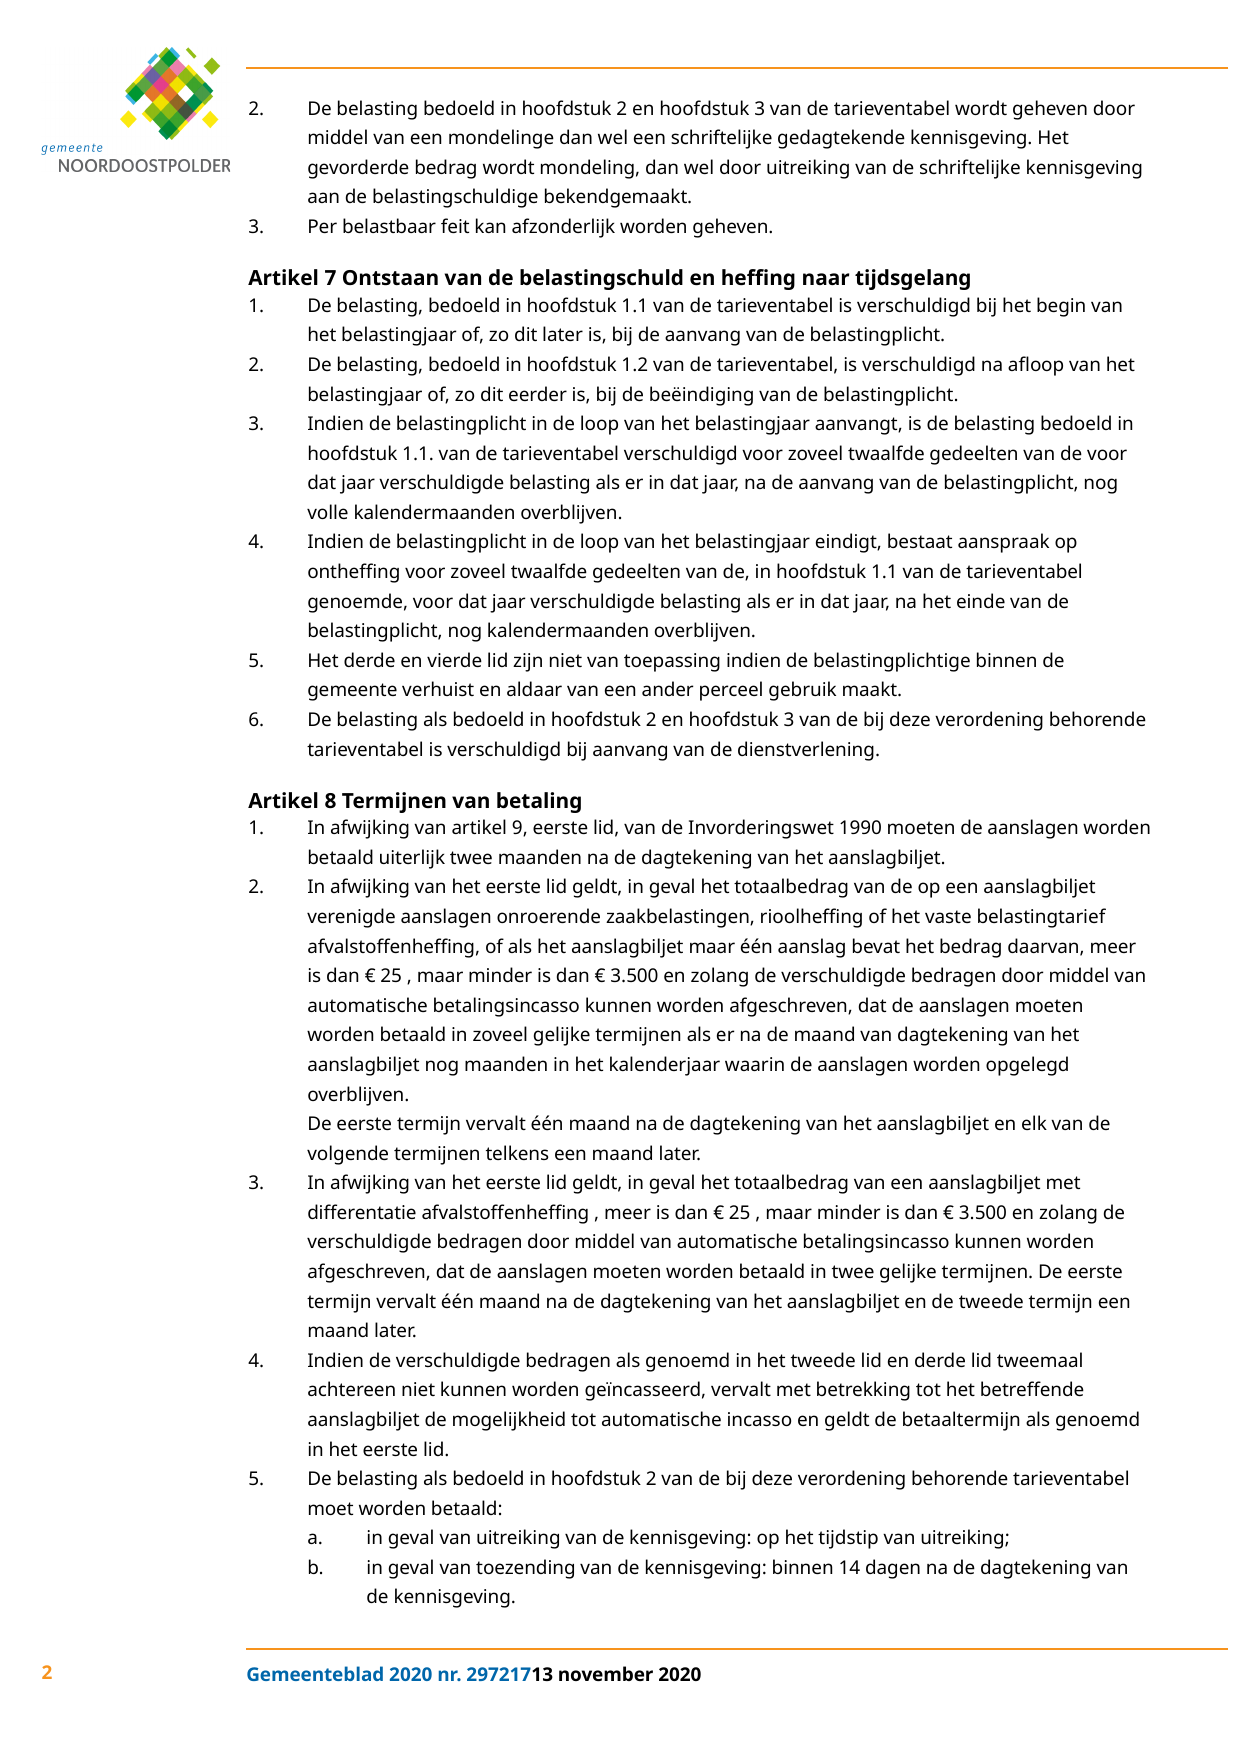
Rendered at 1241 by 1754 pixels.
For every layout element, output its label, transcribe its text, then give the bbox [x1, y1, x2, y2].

list Indien de belastingplicht in de loop van het belastingjaar eindigt, bestaat aanspraak op ontheffing voor zoveel twaalfde gedeelten van de, in hoofdstuk 1.1 van de tarieventabel genoemde, voor dat jaar verschuldigde belasting als er in dat jaar, na het einde van de belastingplicht, nog kalendermaanden overblijven. [248, 529, 1152, 643]
list In afwijking van artikel 9, eerste lid, van de Invorderingswet 1990 moeten de aanslagen worden betaald uiterlijk twee maanden na de dagtekening van het aanslagbiljet. [248, 814, 1152, 870]
picture [41, 47, 231, 172]
list De eerste termijn vervalt één maand na de dagtekening van het aanslagbiljet en elk van de volgende termijnen telkens een maand later. [248, 1110, 1152, 1166]
list Indien de verschuldigde bedragen als genoemd in het tweede lid en derde lid tweemaal achtereen niet kunnen worden geïncasseerd, vervalt met betrekking tot het betreffende aanslagbiljet de mogelijkheid tot automatische incasso en geldt de betaaltermijn als genoemd in het eerste lid. [248, 1347, 1152, 1462]
list De belasting als bedoeld in hoofdstuk 2 van de bij deze verordening behorende tarieventabel moet worden betaald: [248, 1465, 1152, 1521]
text Artikel 8 Termijnen van betaling [248, 786, 1152, 814]
list in geval van toezending van de kennisgeving: binnen 14 dagen na de dagtekening van de kennisgeving. [307, 1554, 1152, 1609]
text Artikel 7 Ontstaan van de belastingschuld en heffing naar tijdsgelang [248, 263, 1152, 292]
list Per belastbaar feit kan afzonderlijk worden geheven. [248, 213, 1152, 239]
list Het derde en vierde lid zijn niet van toepassing indien de belastingplichtige binnen de gemeente verhuist en aldaar van een ander perceel gebruik maakt. [248, 647, 1152, 702]
list De belasting bedoeld in hoofdstuk 2 en hoofdstuk 3 van de tarieventabel wordt geheven door middel van een mondelinge dan wel een schriftelijke gedagtekende kennisgeving. Het gevorderde bedrag wordt mondeling, dan wel door uitreiking van de schriftelijke kennisgeving aan de belastingschuldige bekendgemaakt. [248, 95, 1152, 209]
list De belasting, bedoeld in hoofdstuk 1.1 van de tarieventabel is verschuldigd bij het begin van het belastingjaar of, zo dit later is, bij de aanvang van de belastingplicht. [248, 292, 1152, 347]
list Indien de belastingplicht in de loop van het belastingjaar aanvangt, is de belasting bedoeld in hoofdstuk 1.1. van de tarieventabel verschuldigd voor zoveel twaalfde gedeelten van de voor dat jaar verschuldigde belasting als er in dat jaar, na de aanvang van de belastingplicht, nog volle kalendermaanden overblijven. [248, 410, 1152, 525]
list In afwijking van het eerste lid geldt, in geval het totaalbedrag van de op een aanslagbiljet verenigde aanslagen onroerende zaakbelastingen, rioolheffing of het vaste belastingtarief afvalstoffenheffing, of als het aanslagbiljet maar één aanslag bevat het bedrag daarvan, meer is dan € 25 , maar minder is dan € 3.500 en zolang de verschuldigde bedragen door middel van automatische betalingsincasso kunnen worden afgeschreven, dat de aanslagen moeten worden betaald in zoveel gelijke termijnen als er na de maand van dagtekening van het aanslagbiljet nog maanden in het kalenderjaar waarin de aanslagen worden opgelegd overblijven. [248, 874, 1152, 1107]
list De belasting, bedoeld in hoofdstuk 1.2 van de tarieventabel, is verschuldigd na afloop van het belastingjaar of, zo dit eerder is, bij de beëindiging van de belastingplicht. [248, 351, 1152, 406]
list in geval van uitreiking van de kennisgeving: op het tijdstip van uitreiking; [307, 1524, 1152, 1550]
list De belasting als bedoeld in hoofdstuk 2 en hoofdstuk 3 van de bij deze verordening behorende tarieventabel is verschuldigd bij aanvang van de dienstverlening. [248, 706, 1152, 761]
list In afwijking van het eerste lid geldt, in geval het totaalbedrag van een aanslagbiljet met differentatie afvalstoffenheffing , meer is dan € 25 , maar minder is dan € 3.500 en zolang de verschuldigde bedragen door middel van automatische betalingsincasso kunnen worden afgeschreven, dat de aanslagen moeten worden betaald in twee gelijke termijnen. De eerste termijn vervalt één maand na de dagtekening van het aanslagbiljet en de tweede termijn een maand later. [248, 1169, 1152, 1343]
